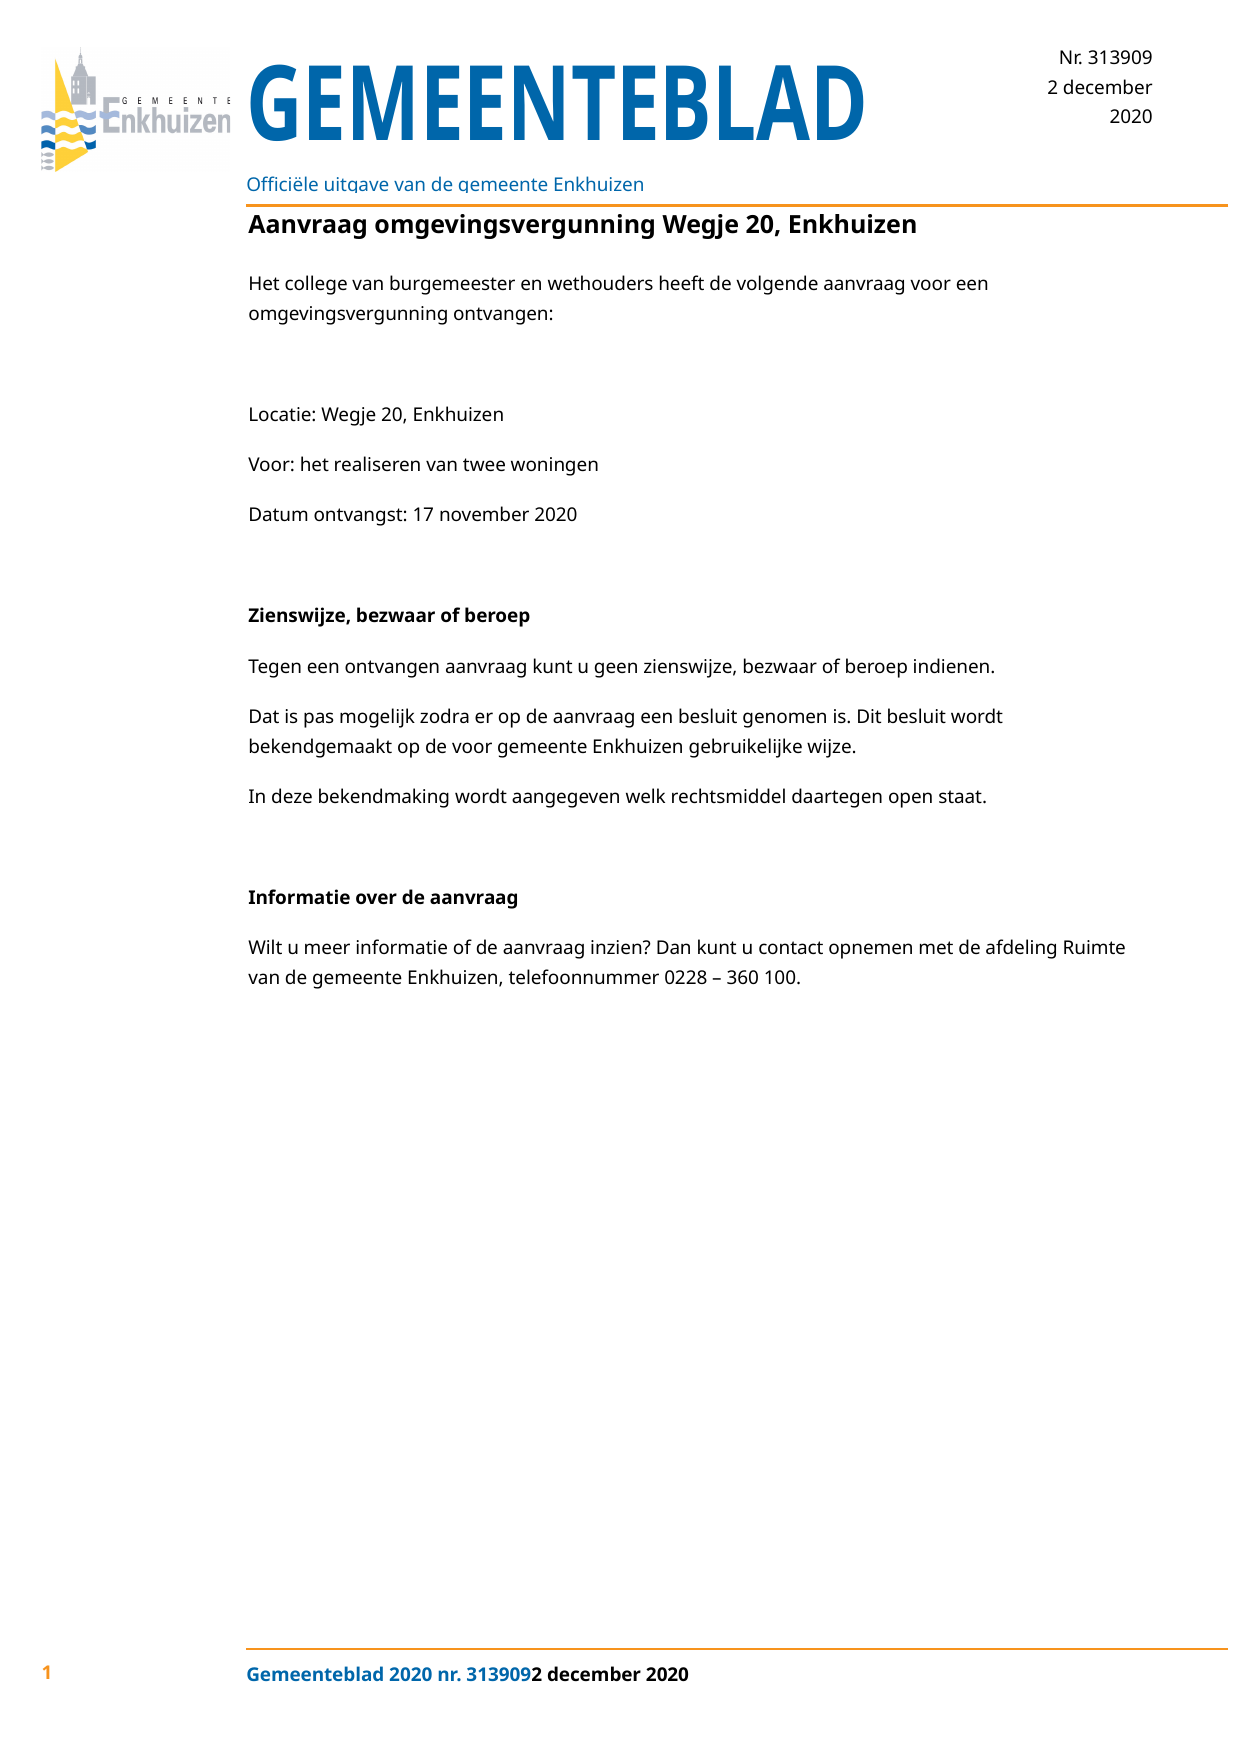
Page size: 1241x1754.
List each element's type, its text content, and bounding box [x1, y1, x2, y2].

text Wilt u meer informatie of de aanvraag inzien? Dan kunt u contact opnemen met de afdeling Ruimte van de gemeente Enkhuizen, telefoonnummer 0228 – 360 100. [248, 934, 1152, 990]
text Aanvraag omgevingsvergunning Wegje 20, Enkhuizen [248, 207, 1152, 241]
text Locatie: Wegje 20, Enkhuizen [248, 401, 1152, 426]
text In deze bekendmaking wordt aangegeven welk rechtsmiddel daartegen open staat. [248, 783, 1152, 809]
text Dat is pas mogelijk zodra er op de aanvraag een besluit genomen is. Dit besluit wordt bekendgemaakt op de voor gemeente Enkhuizen gebruikelijke wijze. [248, 703, 1152, 758]
text Voor: het realiseren van twee woningen [248, 451, 1152, 477]
text Het college van burgemeester en wethouders heeft de volgende aanvraag voor een omgevingsvergunning ontvangen: [248, 270, 1152, 326]
text Informatie over de aanvraag [248, 884, 1152, 910]
text Tegen een ontvangen aanvraag kunt u geen zienswijze, bezwaar of beroep indienen. [248, 653, 1152, 678]
text Zienswijze, bezwaar of beroep [248, 602, 1152, 628]
text Datum ontvangst: 17 november 2020 [248, 502, 1152, 527]
picture [41, 47, 231, 172]
